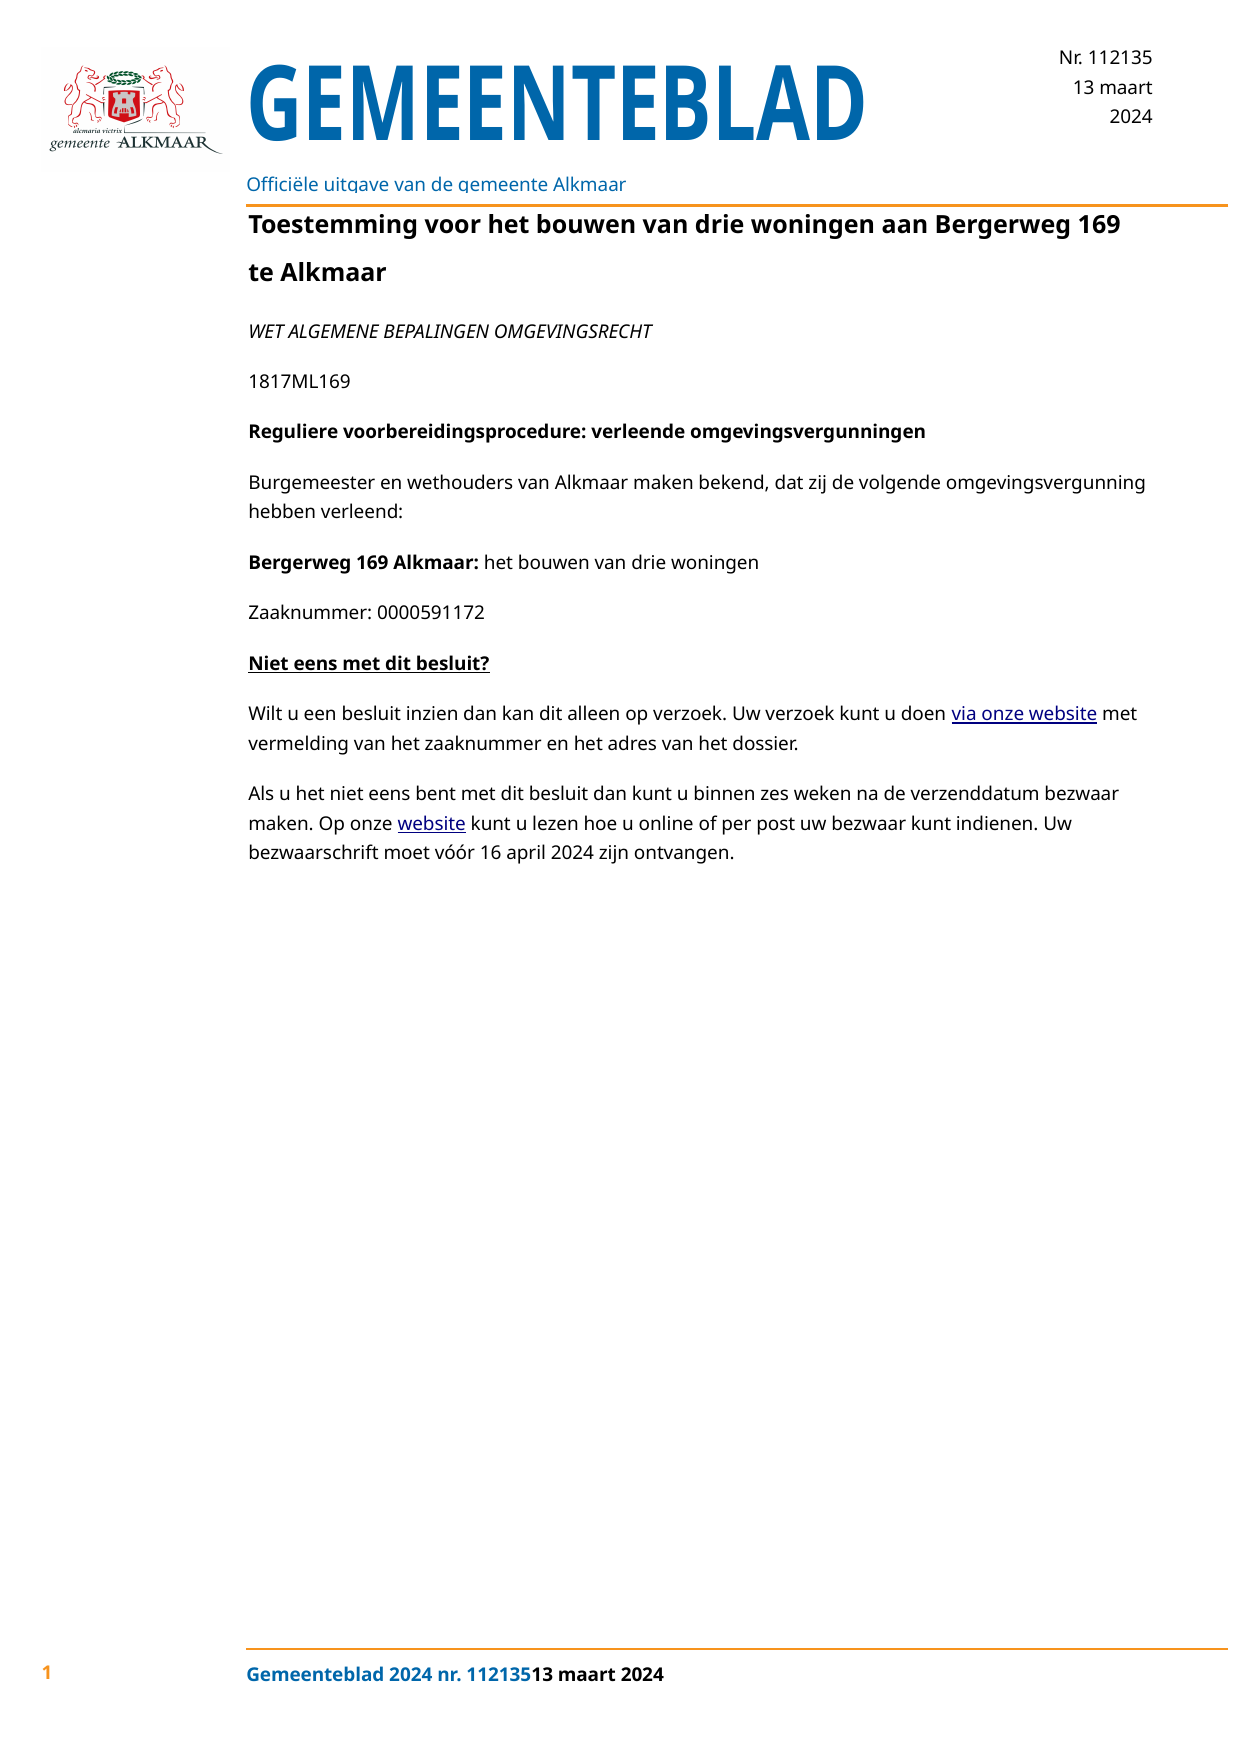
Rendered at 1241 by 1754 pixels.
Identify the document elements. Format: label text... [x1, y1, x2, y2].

text Wilt u een besluit inzien dan kan dit alleen op verzoek. Uw verzoek kunt u doen via onze website met vermelding van het zaaknummer en het adres van het dossier. [248, 700, 1152, 756]
picture [41, 47, 231, 172]
text Burgemeester en wethouders van Alkmaar maken bekend, dat zij de volgende omgevingsvergunning hebben verleend: [248, 469, 1152, 524]
text Toestemming voor het bouwen van drie woningen aan Bergerweg 169 te Alkmaar [248, 207, 1152, 288]
text Als u het niet eens bent met dit besluit dan kunt u binnen zes weken na de verzenddatum bezwaar maken. Op onze website kunt u lezen hoe u online of per post uw bezwaar kunt indienen. Uw bezwaarschrift moet vóór 16 april 2024 zijn ontvangen. [248, 780, 1152, 865]
text Zaaknummer: 0000591172 [248, 599, 1152, 625]
text Reguliere voorbereidingsprocedure: verleende omgevingsvergunningen [248, 419, 1152, 444]
text WET ALGEMENE BEPALINGEN OMGEVINGSRECHT [248, 318, 1152, 344]
text Niet eens met dit besluit? [248, 650, 1152, 676]
text 1817ML169 [248, 368, 1152, 394]
text Bergerweg 169 Alkmaar: het bouwen van drie woningen [248, 549, 1152, 575]
